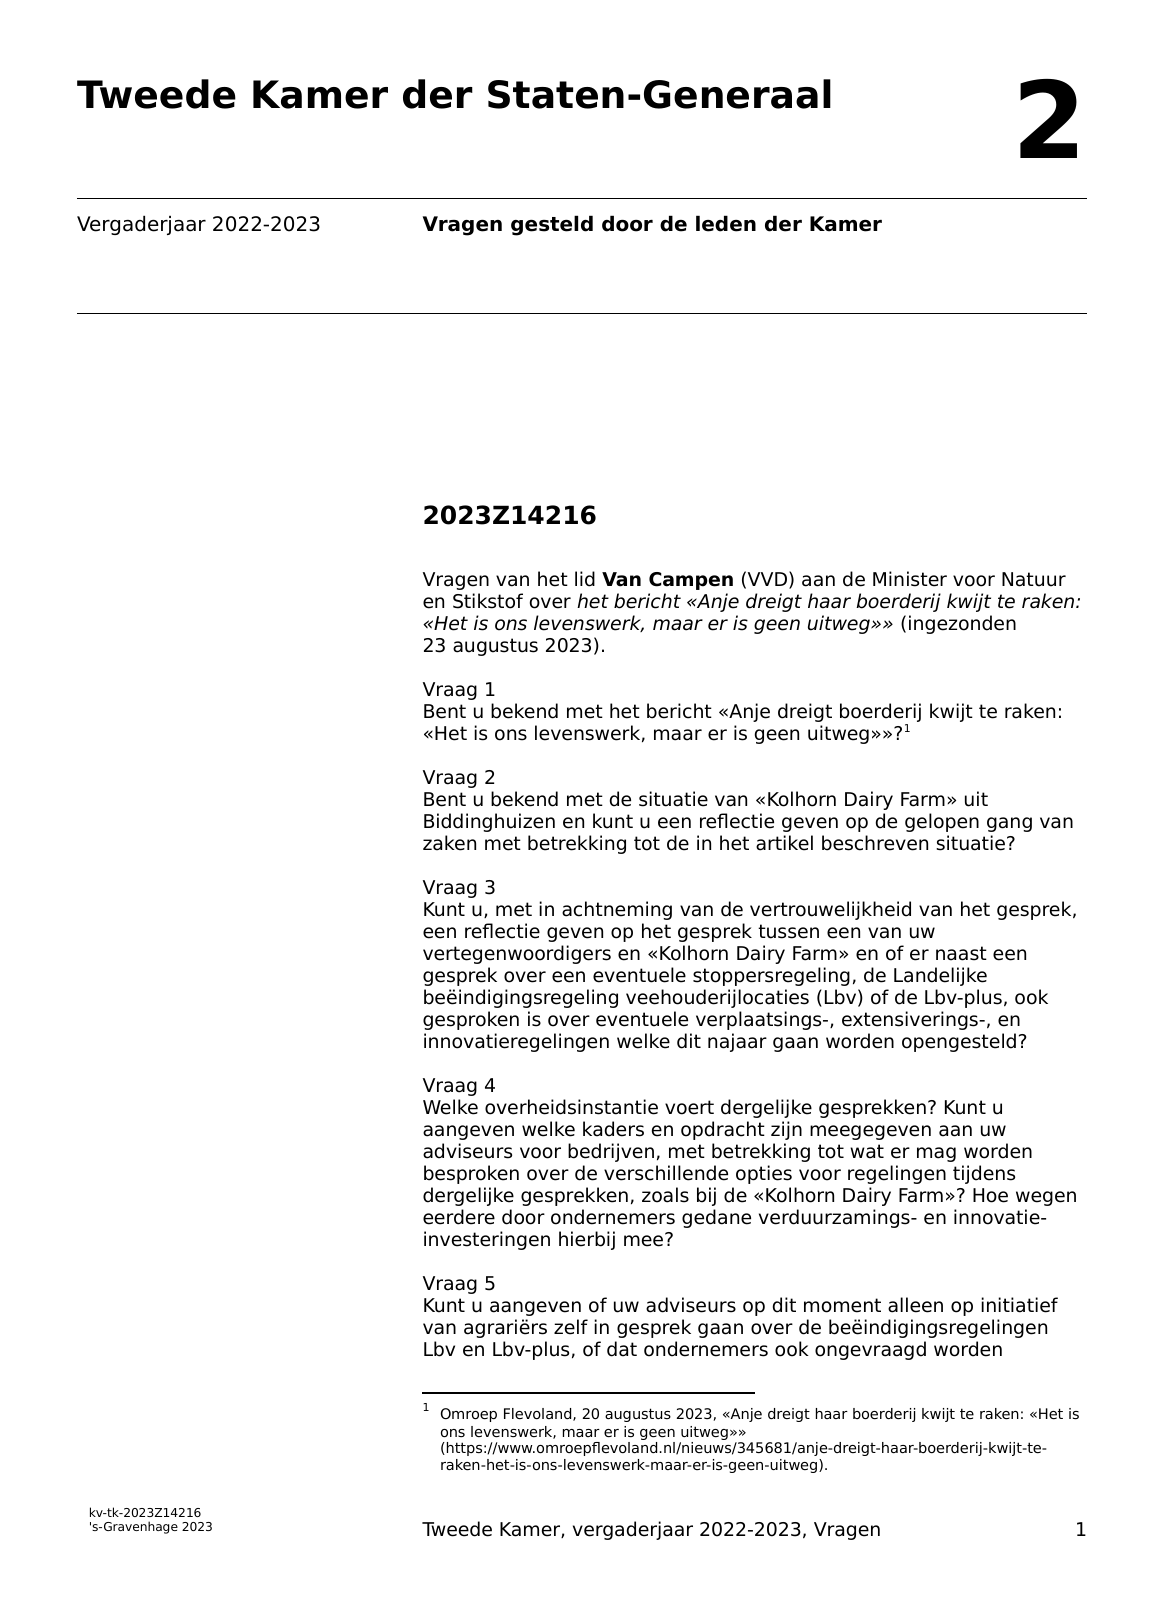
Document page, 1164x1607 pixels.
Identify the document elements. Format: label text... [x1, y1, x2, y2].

text Vraag 5 [422, 1273, 1087, 1295]
text Kunt u, met in achtneming van de vertrouwelijkheid van het gesprek, een reflectie geven op het gesprek tussen een van uw vertegenwoordigers en «Kolhorn Dairy Farm» en of er naast een gesprek over een eventuele stoppersregeling, de Landelijke beëindigingsregeling veehouderijlocaties (Lbv) of de Lbv-plus, ook gesproken is over eventuele verplaatsings-, extensiverings-, en innovatieregelingen welke dit najaar gaan worden opengesteld? [422, 899, 1087, 1053]
text Bent u bekend met het bericht «Anje dreigt boerderij kwijt te raken: «Het is ons levenswerk, maar er is geen uitweg»»? [422, 701, 1087, 745]
text Vraag 3 [422, 877, 1087, 899]
text Vragen van het lid Van Campen (VVD) aan de Minister voor Natuur en Stikstof over het bericht «Anje dreigt haar boerderij kwijt te raken: «Het is ons levenswerk, maar er is geen uitweg»» (ingezonden 23 augustus 2023). [422, 569, 1087, 657]
text Kunt u aangeven of uw adviseurs op dit moment alleen op initiatief van agrariërs zelf in gesprek gaan over de beëindigingsregelingen Lbv en Lbv-plus, of dat ondernemers ook ongevraagd worden [422, 1295, 1087, 1361]
table_cell Vergaderjaar 2022-2023 [77, 199, 422, 313]
text Welke overheidsinstantie voert dergelijke gesprekken? Kunt u aangeven welke kaders en opdracht zijn meegegeven aan uw adviseurs voor bedrijven, met betrekking tot wat er mag worden besproken over de verschillende opties voor regelingen tijdens dergelijke gesprekken, zoals bij de «Kolhorn Dairy Farm»? Hoe wegen eerdere door ondernemers gedane verduurzamings- en innovatie-investeringen hierbij mee? [422, 1097, 1087, 1251]
table_header Tweede Kamer der Staten-Generaal [77, 59, 886, 198]
table_cell Vragen gesteld door de leden der Kamer [422, 199, 1087, 313]
text Vraag 4 [422, 1075, 1087, 1097]
text Omroep Flevoland, 20 augustus 2023, «Anje dreigt haar boerderij kwijt te raken: «Het is ons levenswerk, maar er is geen uitweg»» (https://www.omroepflevoland.nl/nieuws/345681/anje-dreigt-haar-boerderij-kwijt-te-raken-het-is-ons-levenswerk-maar-er-is-geen-uitweg). [422, 1402, 1087, 1474]
text 2023Z14216 [422, 501, 1087, 531]
text kv-tk-2023Z14216 [88, 1506, 323, 1520]
table_header 2 [886, 59, 1087, 198]
text Vraag 1 [422, 679, 1087, 701]
text Vraag 2 [422, 767, 1087, 789]
text Bent u bekend met de situatie van «Kolhorn Dairy Farm» uit Biddinghuizen en kunt u een reflectie geven op de gelopen gang van zaken met betrekking tot de in het artikel beschreven situatie? [422, 789, 1087, 855]
text 's-Gravenhage 2023 [88, 1520, 323, 1534]
